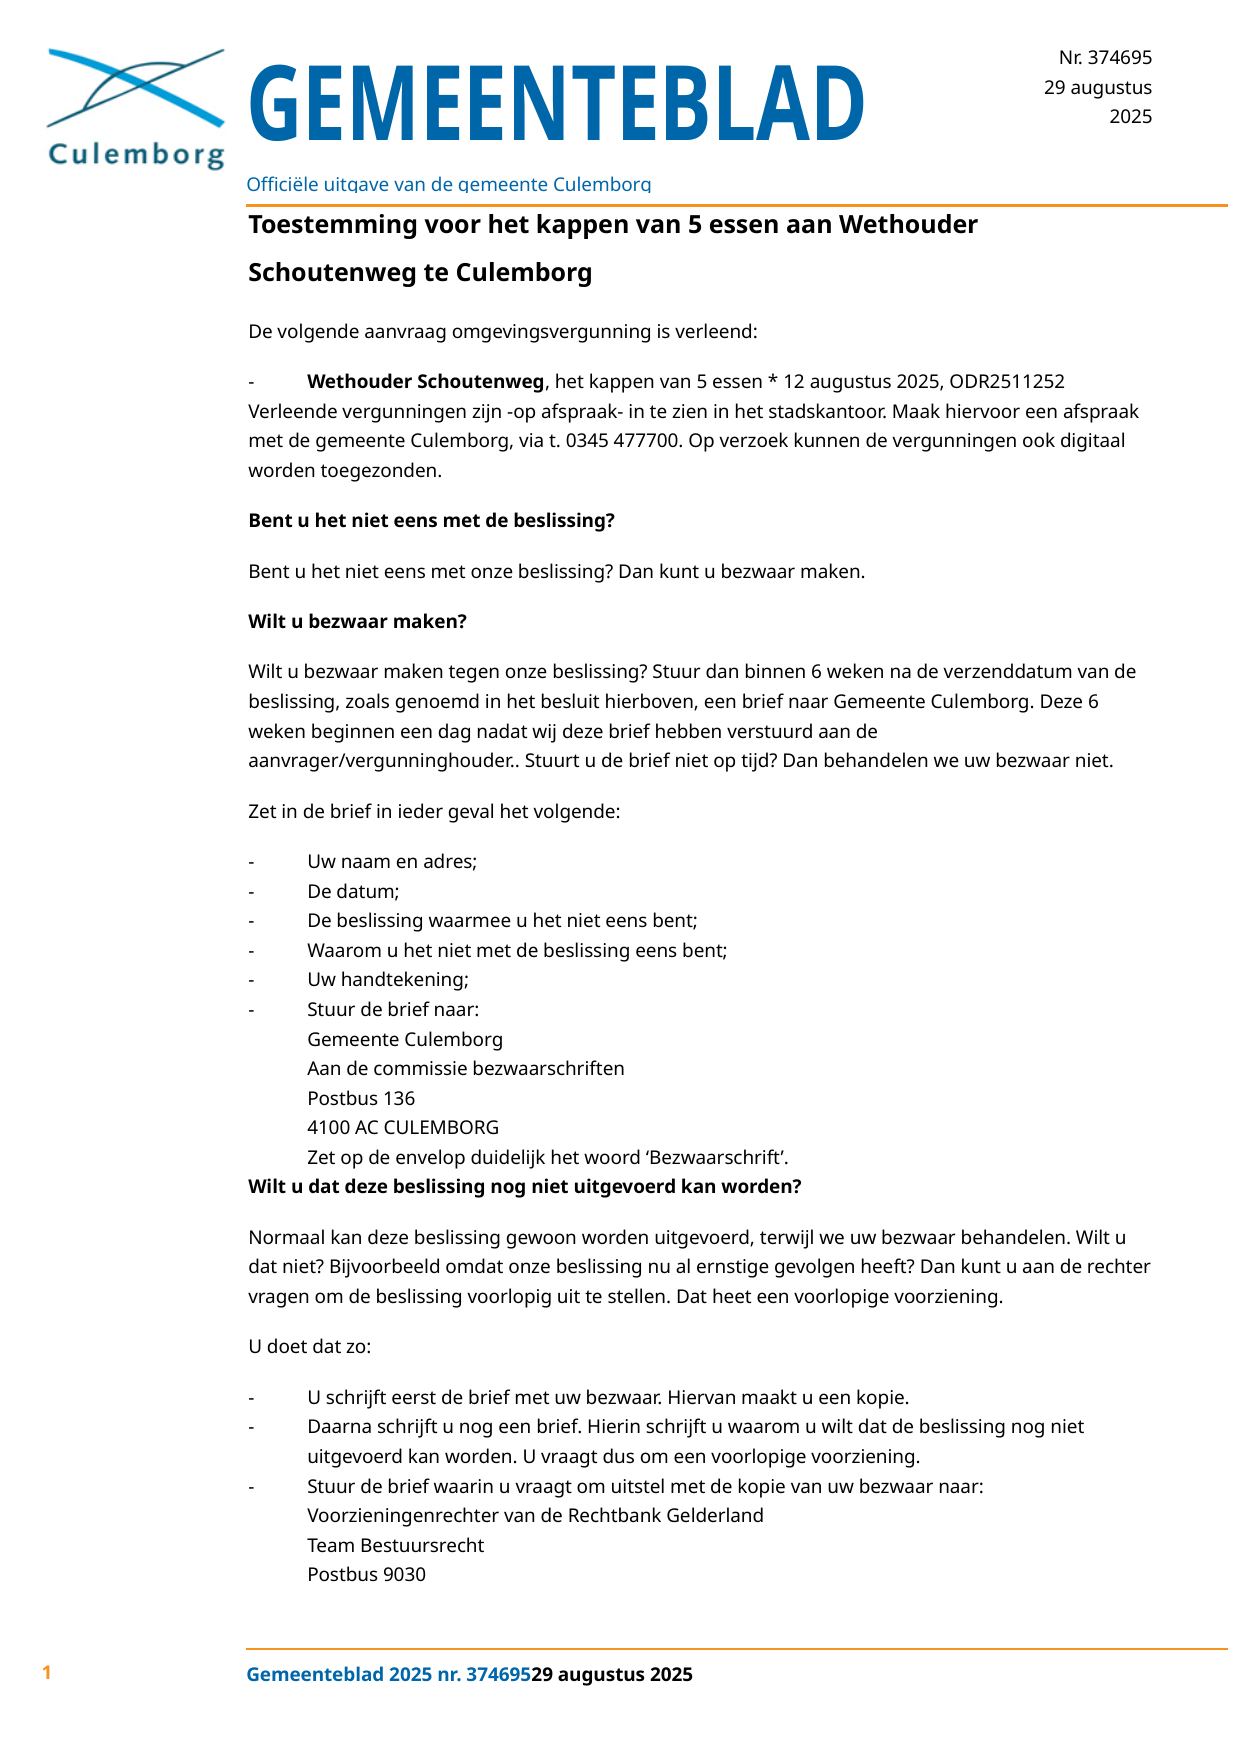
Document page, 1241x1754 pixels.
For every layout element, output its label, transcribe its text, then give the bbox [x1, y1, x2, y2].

text Wilt u bezwaar maken? [248, 608, 1152, 634]
text Bent u het niet eens met de beslissing? [248, 507, 1152, 533]
text Toestemming voor het kappen van 5 essen aan Wethouder Schoutenweg te Culemborg [248, 207, 1152, 288]
list Waarom u het niet met de beslissing eens bent; [248, 937, 1152, 963]
list Stuur de brief waarin u vraagt om uitstel met de kopie van uw bezwaar naar: [248, 1473, 1152, 1499]
picture [41, 47, 231, 172]
text Verleende vergunningen zijn -op afspraak- in te zien in het stadskantoor. Maak hiervoor een afspraak met de gemeente Culemborg, via t. 0345 477700. Op verzoek kunnen de vergunningen ook digitaal worden toegezonden. [248, 398, 1152, 483]
text Bent u het niet eens met onze beslissing? Dan kunt u bezwaar maken. [248, 558, 1152, 584]
list Aan de commissie bezwaarschriften [248, 1055, 1152, 1081]
list 4100 AC CULEMBORG [248, 1114, 1152, 1140]
text Normaal kan deze beslissing gewoon worden uitgevoerd, terwijl we uw bezwaar behandelen. Wilt u dat niet? Bijvoorbeeld omdat onze beslissing nu al ernstige gevolgen heeft? Dan kunt u aan de rechter vragen om de beslissing voorlopig uit te stellen. Dat heet een voorlopige voorziening. [248, 1224, 1152, 1309]
list Uw handtekening; [248, 967, 1152, 992]
list Team Bestuursrecht [248, 1532, 1152, 1558]
list Gemeente Culemborg [248, 1026, 1152, 1052]
list Daarna schrijft u nog een brief. Hierin schrijft u waarom u wilt dat de beslissing nog niet uitgevoerd kan worden. U vraagt dus om een voorlopige voorziening. [248, 1414, 1152, 1469]
text Wilt u bezwaar maken tegen onze beslissing? Stuur dan binnen 6 weken na de verzenddatum van de beslissing, zoals genoemd in het besluit hierboven, een brief naar Gemeente Culemborg. Deze 6 weken beginnen een dag nadat wij deze brief hebben verstuurd aan de aanvrager/vergunninghouder.. Stuurt u de brief niet op tijd? Dan behandelen we uw bezwaar niet. [248, 659, 1152, 773]
list De beslissing waarmee u het niet eens bent; [248, 907, 1152, 933]
list U schrijft eerst de brief met uw bezwaar. Hiervan maakt u een kopie. [248, 1384, 1152, 1410]
text U doet dat zo: [248, 1334, 1152, 1359]
list Voorzieningenrechter van de Rechtbank Gelderland [248, 1502, 1152, 1528]
text Zet in de brief in ieder geval het volgende: [248, 798, 1152, 824]
list Postbus 9030 [248, 1562, 1152, 1587]
text Wilt u dat deze beslissing nog niet uitgevoerd kan worden? [248, 1174, 1152, 1199]
list Stuur de brief naar: [248, 996, 1152, 1022]
list Uw naam en adres; [248, 848, 1152, 874]
list De datum; [248, 878, 1152, 904]
list Wethouder Schoutenweg, het kappen van 5 essen * 12 augustus 2025, ODR2511252 [248, 368, 1152, 394]
text De volgende aanvraag omgevingsvergunning is verleend: [248, 318, 1152, 344]
list Zet op de envelop duidelijk het woord ‘Bezwaarschrift’. [248, 1144, 1152, 1170]
list Postbus 136 [248, 1085, 1152, 1111]
